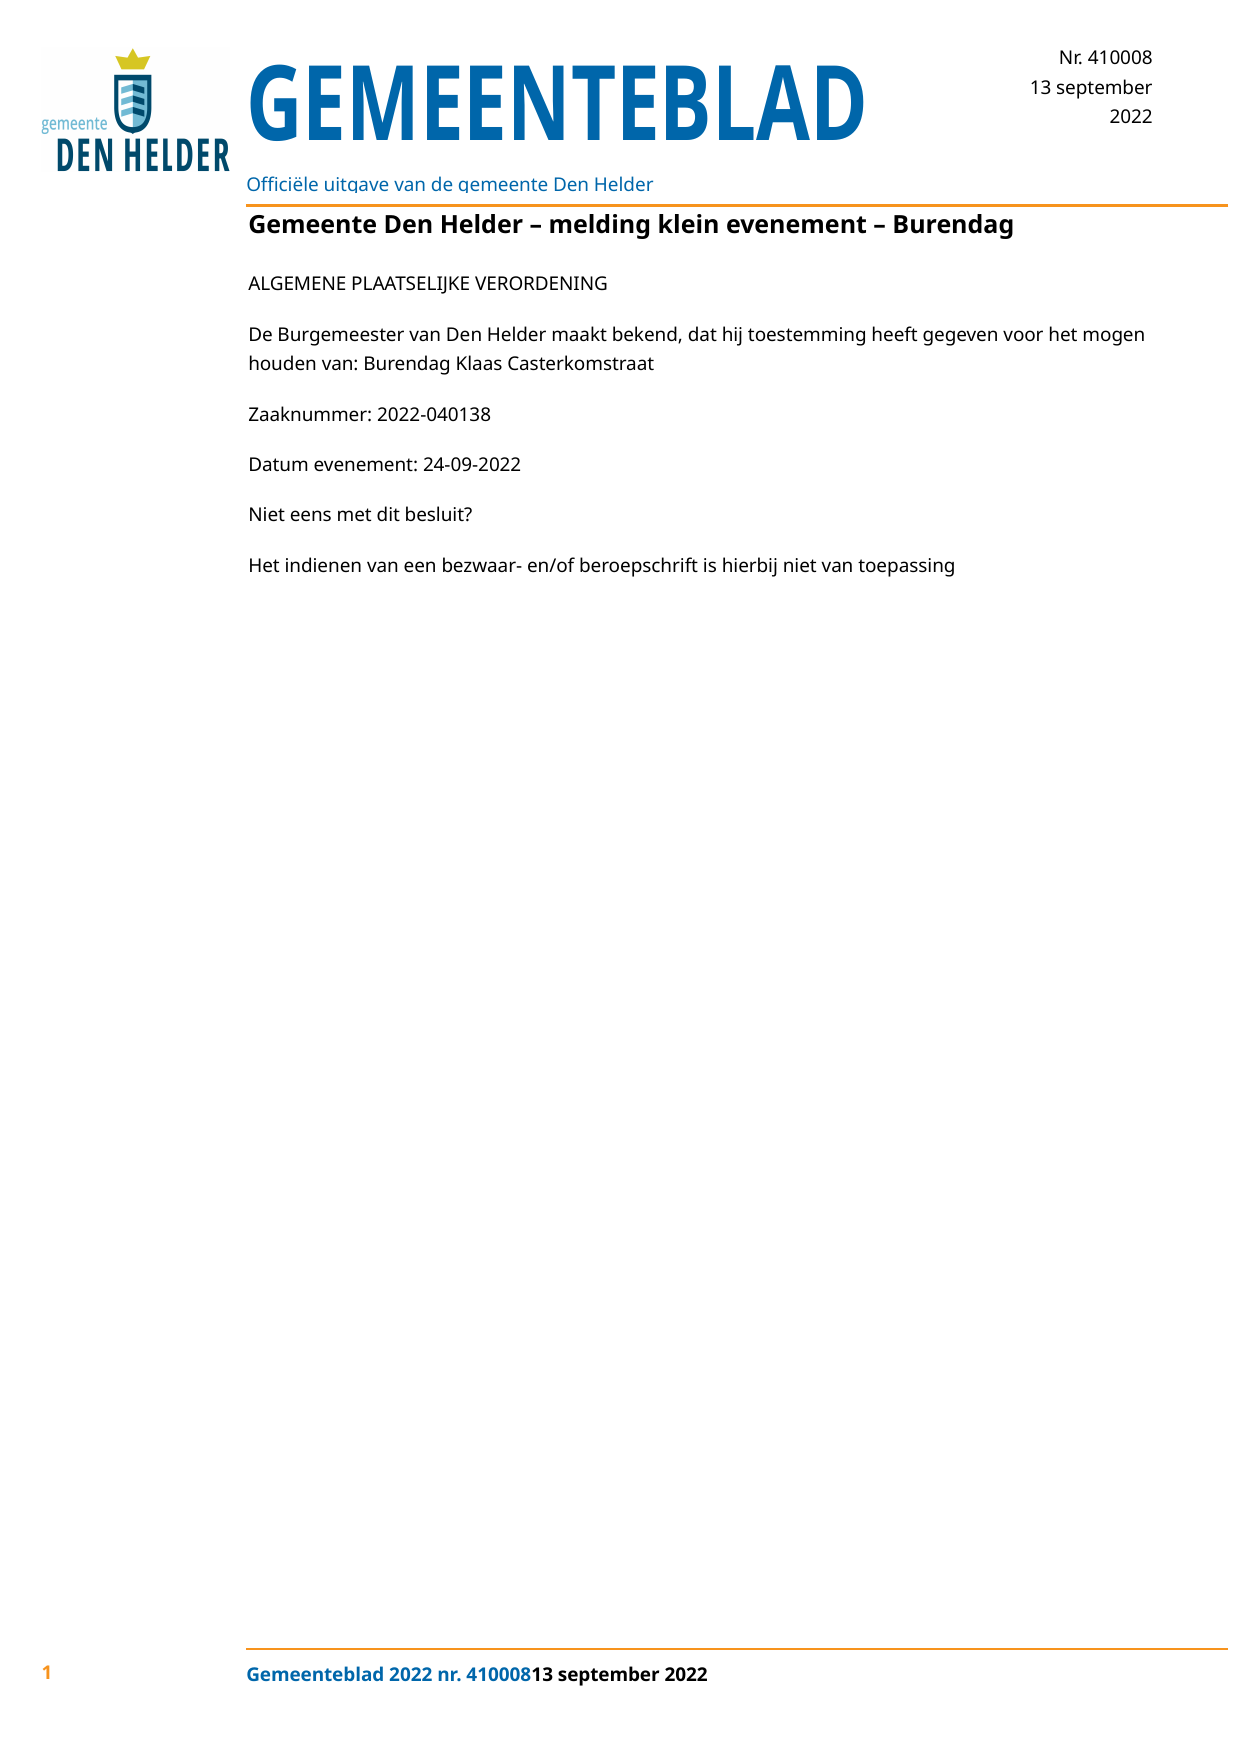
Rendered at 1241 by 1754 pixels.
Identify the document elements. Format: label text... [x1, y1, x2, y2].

picture [130, 157, 135, 172]
text Niet eens met dit besluit? [248, 502, 1152, 527]
picture [100, 154, 106, 172]
text ALGEMENE PLAATSELIJKE VERORDENING [248, 270, 1152, 296]
picture [220, 160, 224, 172]
picture [182, 144, 187, 165]
text De Burgemeester van Den Helder maakt bekend, dat hij toestemming heeft gegeven voor het mogen houden van: Burendag Klaas Casterkomstraat [248, 321, 1152, 376]
text Datum evenement: 24-09-2022 [248, 451, 1152, 477]
picture [63, 144, 68, 165]
picture [41, 47, 231, 172]
text Zaaknummer: 2022-040138 [248, 401, 1152, 426]
text Het indienen van een bezwaar- en/of beroepschrift is hierbij niet van toepassing [248, 552, 1152, 578]
text Gemeente Den Helder – melding klein evenement – Burendag [248, 207, 1152, 241]
